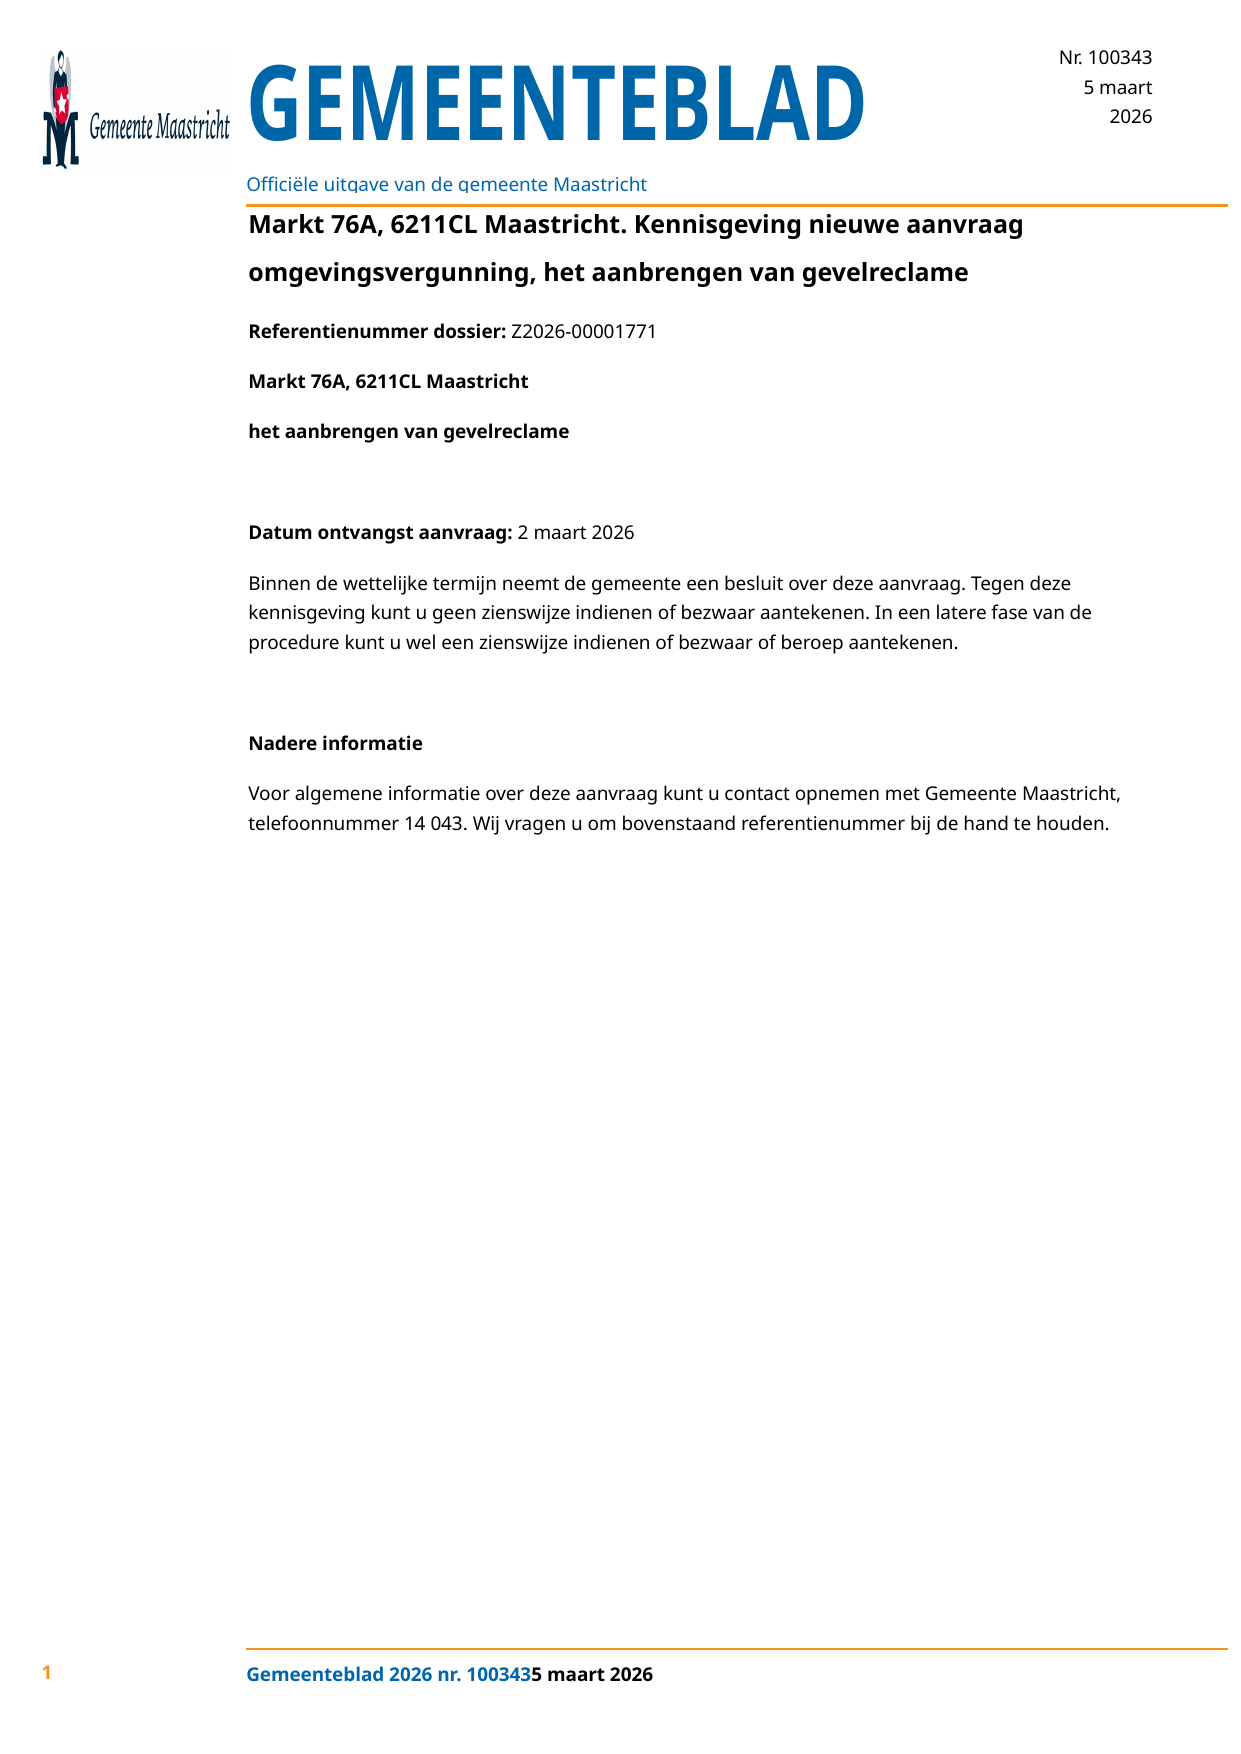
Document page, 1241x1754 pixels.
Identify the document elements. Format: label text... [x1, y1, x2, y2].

text Referentienummer dossier: Z2026-00001771 [248, 318, 1152, 344]
text Markt 76A, 6211CL Maastricht [248, 368, 1152, 394]
picture [41, 47, 231, 172]
text Markt 76A, 6211CL Maastricht. Kennisgeving nieuwe aanvraag omgevingsvergunning, het aanbrengen van gevelreclame [248, 207, 1152, 288]
text Binnen de wettelijke termijn neemt de gemeente een besluit over deze aanvraag. Tegen deze kennisgeving kunt u geen zienswijze indienen of bezwaar aantekenen. In een latere fase van de procedure kunt u wel een zienswijze indienen of bezwaar of beroep aantekenen. [248, 570, 1152, 655]
text Datum ontvangst aanvraag: 2 maart 2026 [248, 519, 1152, 545]
text het aanbrengen van gevelreclame [248, 419, 1152, 444]
text Nadere informatie [248, 730, 1152, 756]
text Voor algemene informatie over deze aanvraag kunt u contact opnemen met Gemeente Maastricht, telefoonnummer 14 043. Wij vragen u om bovenstaand referentienummer bij de hand te houden. [248, 780, 1152, 836]
